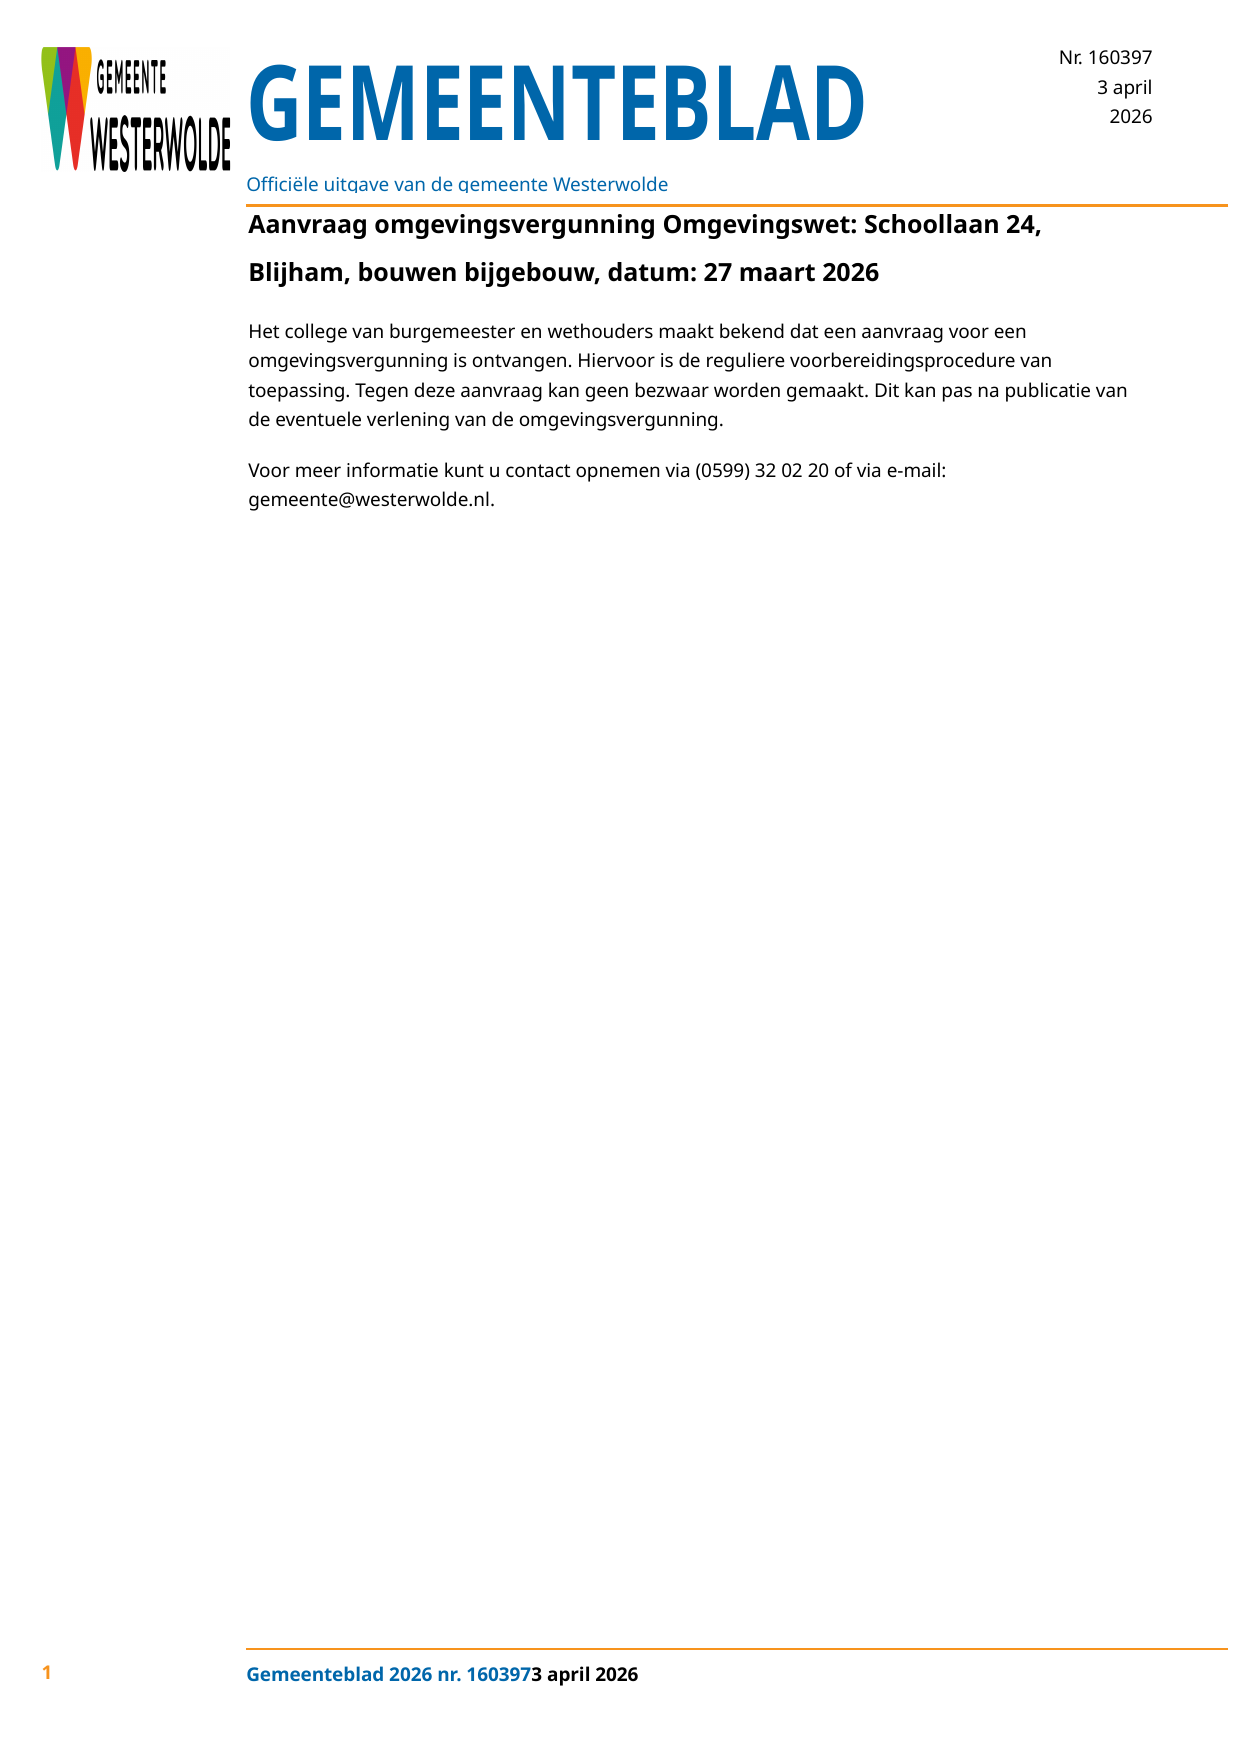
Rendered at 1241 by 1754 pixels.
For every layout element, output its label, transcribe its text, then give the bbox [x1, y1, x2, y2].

text Aanvraag omgevingsvergunning Omgevingswet: Schoollaan 24, Blijham, bouwen bijgebouw, datum: 27 maart 2026 [248, 207, 1152, 288]
text Het college van burgemeester en wethouders maakt bekend dat een aanvraag voor een omgevingsvergunning is ontvangen. Hiervoor is de reguliere voorbereidingsprocedure van toepassing. Tegen deze aanvraag kan geen bezwaar worden gemaakt. Dit kan pas na publicatie van de eventuele verlening van de omgevingsvergunning. [248, 318, 1152, 432]
picture [41, 47, 231, 172]
text Voor meer informatie kunt u contact opnemen via (0599) 32 02 20 of via e-mail: gemeente@westerwolde.nl. [248, 457, 1152, 512]
